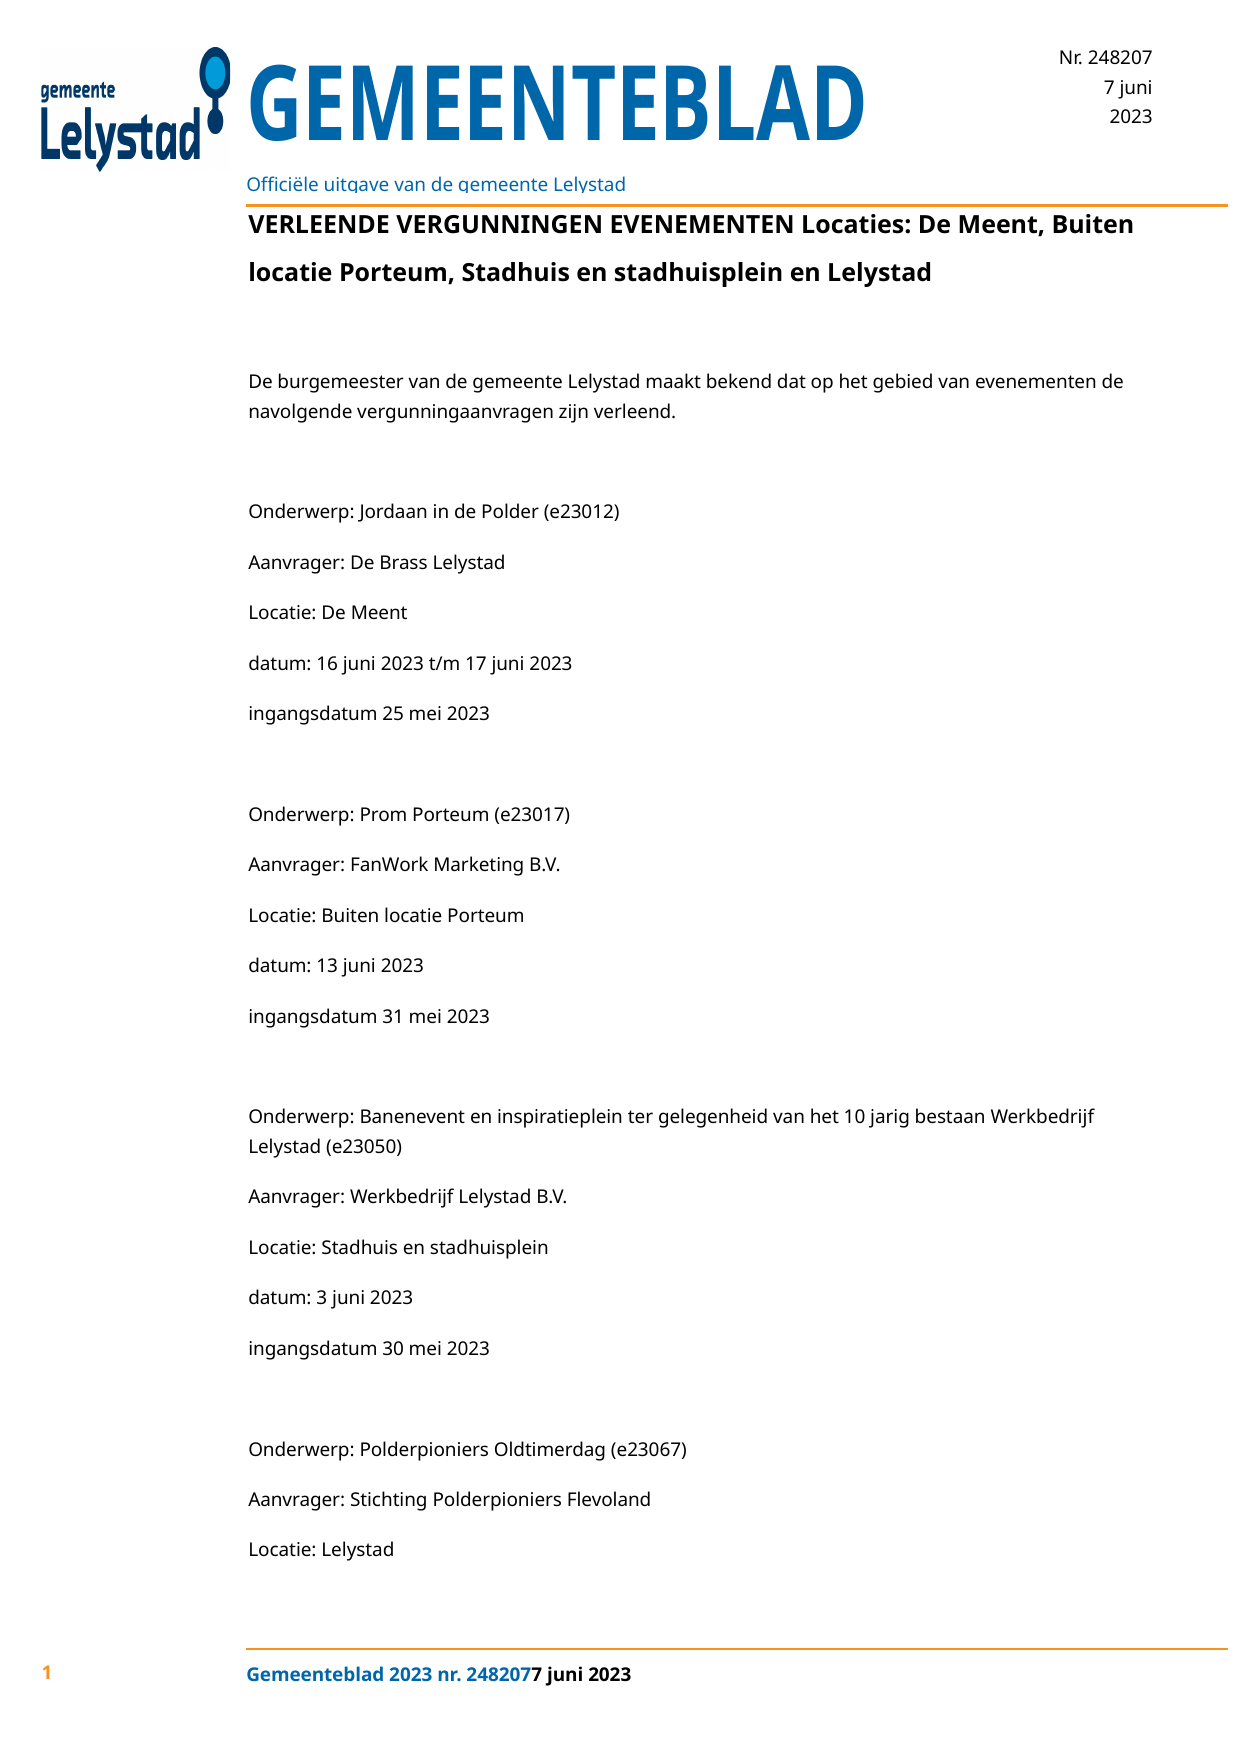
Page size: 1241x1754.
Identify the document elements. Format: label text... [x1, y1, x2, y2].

text Onderwerp: Polderpioniers Oldtimerdag (e23067) [248, 1436, 1152, 1462]
text Aanvrager: Stichting Polderpioniers Flevoland [248, 1486, 1152, 1512]
text Onderwerp: Jordaan in de Polder (e23012) [248, 499, 1152, 524]
text Locatie: Stadhuis en stadhuisplein [248, 1234, 1152, 1260]
text De burgemeester van de gemeente Lelystad maakt bekend dat op het gebied van evenementen de navolgende vergunningaanvragen zijn verleend. [248, 368, 1152, 424]
text ingangsdatum 31 mei 2023 [248, 1003, 1152, 1029]
text datum: 13 juni 2023 [248, 952, 1152, 978]
text VERLEENDE VERGUNNINGEN EVENEMENTEN Locaties: De Meent, Buiten locatie Porteum, Stadhuis en stadhuisplein en Lelystad [248, 207, 1152, 288]
text Onderwerp: Banenevent en inspiratieplein ter gelegenheid van het 10 jarig bestaan Werkbedrijf Lelystad (e23050) [248, 1104, 1152, 1159]
text Onderwerp: Prom Porteum (e23017) [248, 801, 1152, 827]
text Locatie: Lelystad [248, 1537, 1152, 1562]
text ingangsdatum 30 mei 2023 [248, 1335, 1152, 1361]
text Aanvrager: Werkbedrijf Lelystad B.V. [248, 1184, 1152, 1209]
text datum: 3 juni 2023 [248, 1284, 1152, 1310]
text Locatie: De Meent [248, 599, 1152, 625]
text Locatie: Buiten locatie Porteum [248, 902, 1152, 928]
text ingangsdatum 25 mei 2023 [248, 700, 1152, 726]
text Aanvrager: FanWork Marketing B.V. [248, 852, 1152, 877]
text datum: 16 juni 2023 t/m 17 juni 2023 [248, 650, 1152, 676]
text Aanvrager: De Brass Lelystad [248, 549, 1152, 575]
picture [41, 47, 231, 172]
